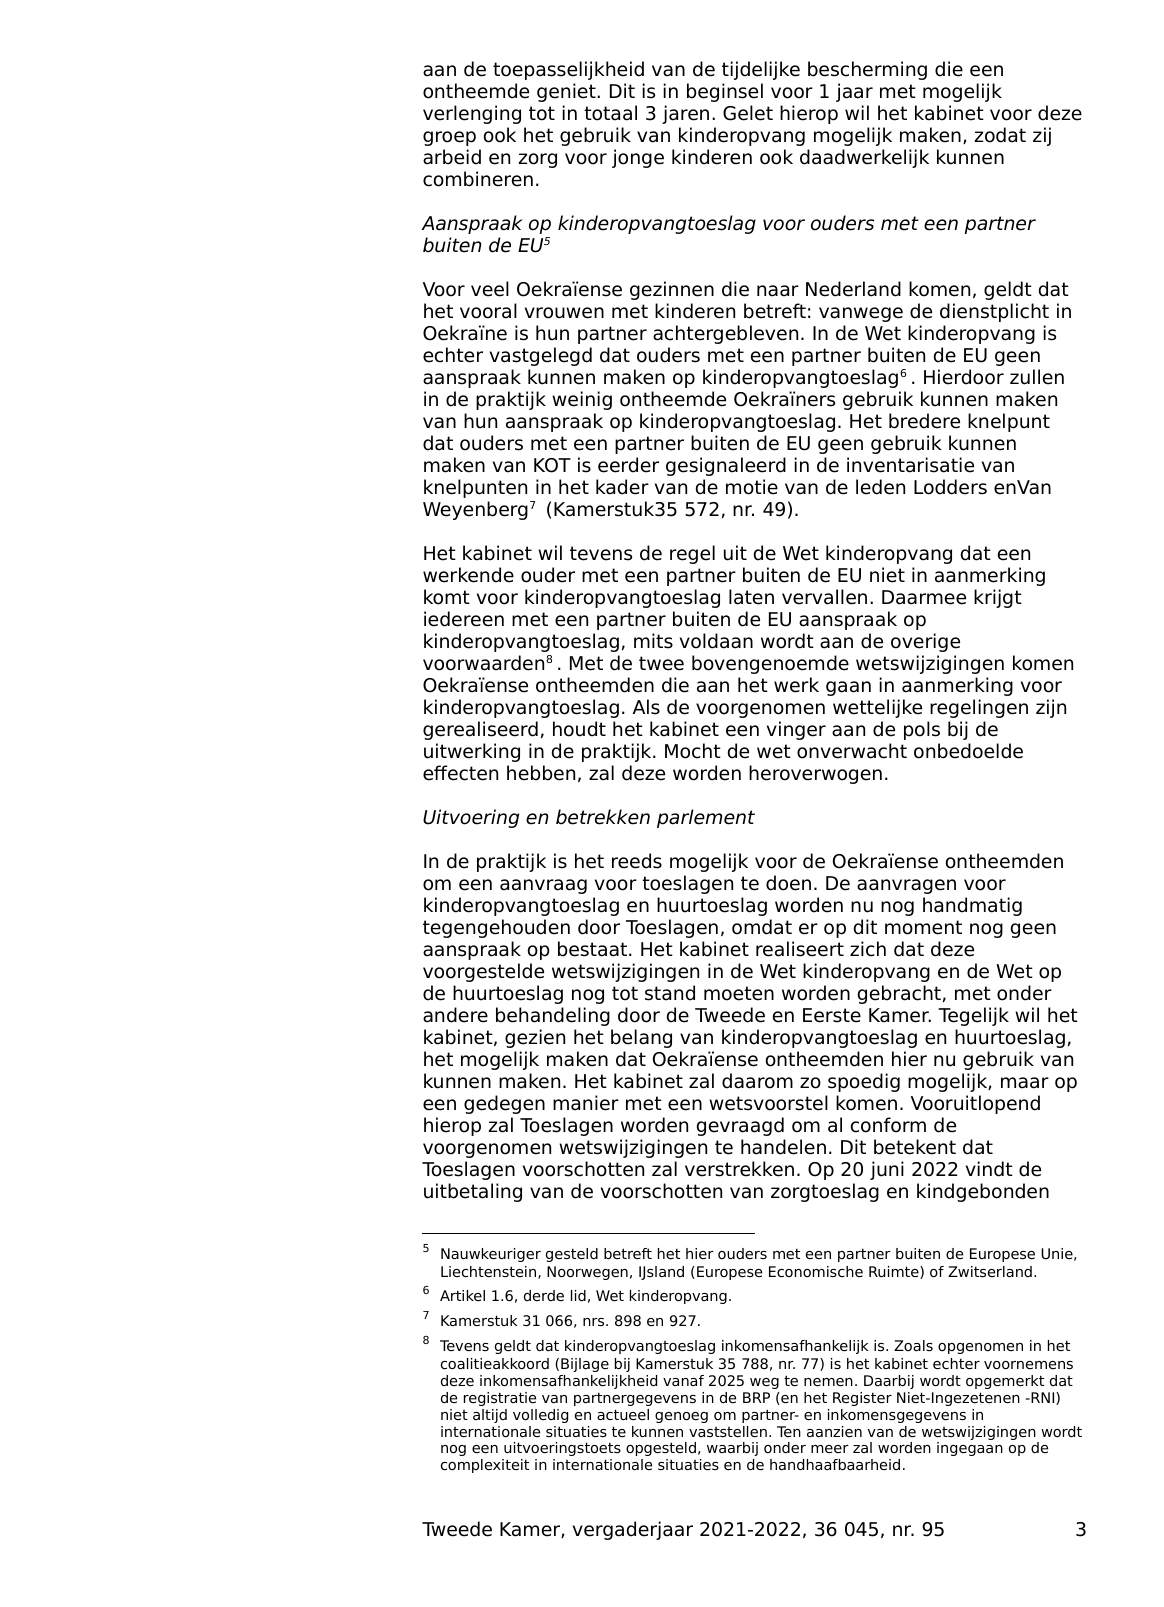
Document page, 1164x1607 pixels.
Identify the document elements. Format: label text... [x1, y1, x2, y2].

text Tevens geldt dat kinderopvangtoeslag inkomensafhankelijk is. Zoals opgenomen in het coalitieakkoord (Bijlage bij Kamerstuk 35 788, nr. 77) is het kabinet echter voornemens deze inkomensafhankelijkheid vanaf 2025 weg te nemen. Daarbij wordt opgemerkt dat de registratie van partnergegevens in de BRP (en het Register Niet-Ingezetenen -RNI) niet altijd volledig en actueel genoeg om partner- en inkomensgegevens in internationale situaties te kunnen vaststellen. Ten aanzien van de wetswijzigingen wordt nog een uitvoeringstoets opgesteld, waarbij onder meer zal worden ingegaan op de complexiteit in internationale situaties en de handhaafbaarheid. [422, 1334, 1087, 1474]
text Voor veel Oekraïense gezinnen die naar Nederland komen, geldt dat het vooral vrouwen met kinderen betreft: vanwege de dienstplicht in Oekraïne is hun partner achtergebleven. In de Wet kinderopvang is echter vastgelegd dat ouders met een partner buiten de EU geen aanspraak kunnen maken op kinderopvangtoeslag. Hierdoor zullen in de praktijk weinig ontheemde Oekraïners gebruik kunnen maken van hun aanspraak op kinderopvangtoeslag. Het bredere knelpunt dat ouders met een partner buiten de EU geen gebruik kunnen maken van KOT is eerder gesignaleerd in de inventarisatie van knelpunten in het kader van de motie van de leden Lodders enVan Weyenberg (Kamerstuk35 572, nr. 49). [422, 279, 1087, 521]
text Nauwkeuriger gesteld betreft het hier ouders met een partner buiten de Europese Unie, Liechtenstein, Noorwegen, IJsland (Europese Economische Ruimte) of Zwitserland. [422, 1242, 1087, 1281]
subtitle Uitvoering en betrekken parlement [422, 807, 1087, 829]
text In de praktijk is het reeds mogelijk voor de Oekraïense ontheemden om een aanvraag voor toeslagen te doen. De aanvragen voor kinderopvangtoeslag en huurtoeslag worden nu nog handmatig tegengehouden door Toeslagen, omdat er op dit moment nog geen aanspraak op bestaat. Het kabinet realiseert zich dat deze voorgestelde wetswijzigingen in de Wet kinderopvang en de Wet op de huurtoeslag nog tot stand moeten worden gebracht, met onder andere behandeling door de Tweede en Eerste Kamer. Tegelijk wil het kabinet, gezien het belang van kinderopvangtoeslag en huurtoeslag, het mogelijk maken dat Oekraïense ontheemden hier nu gebruik van kunnen maken. Het kabinet zal daarom zo spoedig mogelijk, maar op een gedegen manier met een wetsvoorstel komen. Vooruitlopend hierop zal Toeslagen worden gevraagd om al conform de voorgenomen wetswijzigingen te handelen. Dit betekent dat Toeslagen voorschotten zal verstrekken. Op 20 juni 2022 vindt de uitbetaling van de voorschotten van zorgtoeslag en kindgebonden [422, 851, 1087, 1203]
text aan de toepasselijkheid van de tijdelijke bescherming die een ontheemde geniet. Dit is in beginsel voor 1 jaar met mogelijk verlenging tot in totaal 3 jaren. Gelet hierop wil het kabinet voor deze groep ook het gebruik van kinderopvang mogelijk maken, zodat zij arbeid en zorg voor jonge kinderen ook daadwerkelijk kunnen combineren. [422, 59, 1087, 191]
text Het kabinet wil tevens de regel uit de Wet kinderopvang dat een werkende ouder met een partner buiten de EU niet in aanmerking komt voor kinderopvangtoeslag laten vervallen. Daarmee krijgt iedereen met een partner buiten de EU aanspraak op kinderopvangtoeslag, mits voldaan wordt aan de overige voorwaarden. Met de twee bovengenoemde wetswijzigingen komen Oekraïense ontheemden die aan het werk gaan in aanmerking voor kinderopvangtoeslag. Als de voorgenomen wettelijke regelingen zijn gerealiseerd, houdt het kabinet een vinger aan de pols bij de uitwerking in de praktijk. Mocht de wet onverwacht onbedoelde effecten hebben, zal deze worden heroverwogen. [422, 543, 1087, 785]
text Kamerstuk 31 066, nrs. 898 en 927. [422, 1309, 1087, 1331]
text Artikel 1.6, derde lid, Wet kinderopvang. [422, 1284, 1087, 1306]
subtitle Aanspraak op kinderopvangtoeslag voor ouders met een partner buiten de EU [422, 213, 1087, 257]
